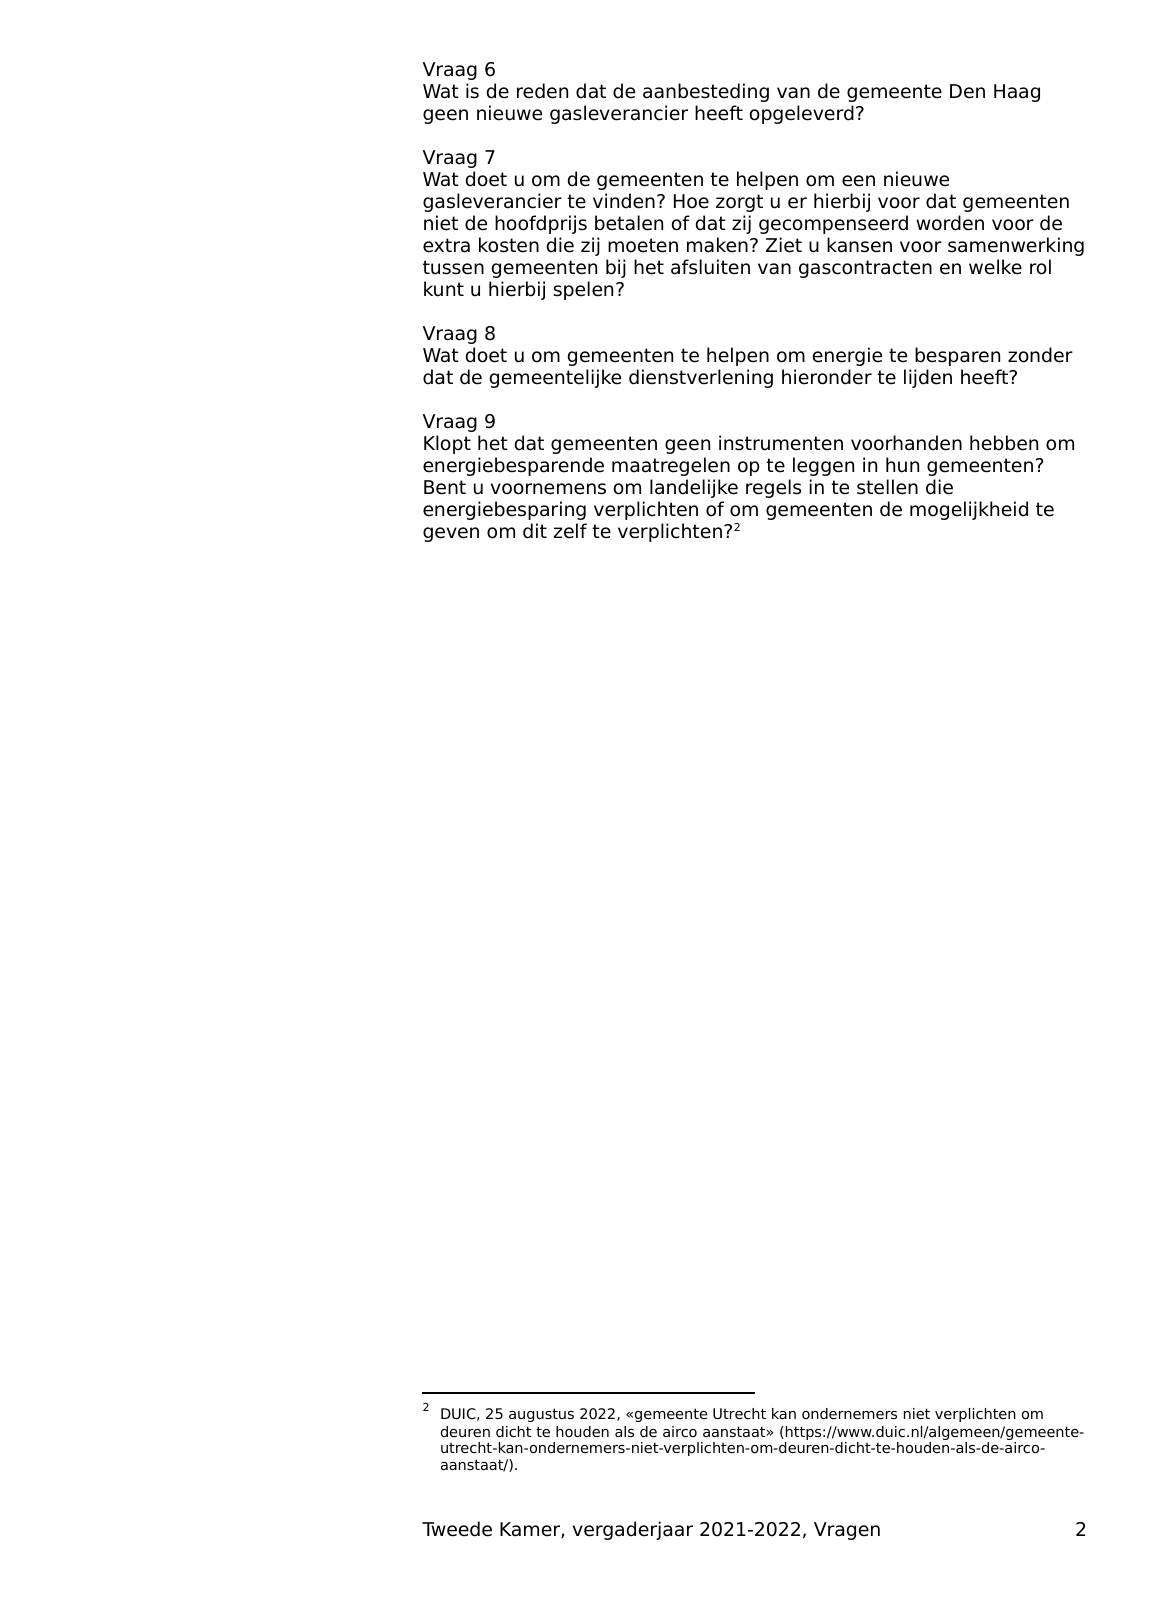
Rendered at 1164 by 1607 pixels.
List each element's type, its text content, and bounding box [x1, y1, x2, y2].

text Wat doet u om gemeenten te helpen om energie te besparen zonder dat de gemeentelijke dienstverlening hieronder te lijden heeft? [422, 345, 1087, 389]
text Wat doet u om de gemeenten te helpen om een nieuwe gasleverancier te vinden? Hoe zorgt u er hierbij voor dat gemeenten niet de hoofdprijs betalen of dat zij gecompenseerd worden voor de extra kosten die zij moeten maken? Ziet u kansen voor samenwerking tussen gemeenten bij het afsluiten van gascontracten en welke rol kunt u hierbij spelen? [422, 169, 1087, 301]
text DUIC, 25 augustus 2022, «gemeente Utrecht kan ondernemers niet verplichten om deuren dicht te houden als de airco aanstaat» (https://www.duic.nl/algemeen/gemeente-utrecht-kan-ondernemers-niet-verplichten-om-deuren-dicht-te-houden-als-de-airco-aanstaat/). [422, 1402, 1087, 1474]
text Vraag 6 [422, 59, 1087, 81]
text Wat is de reden dat de aanbesteding van de gemeente Den Haag geen nieuwe gasleverancier heeft opgeleverd? [422, 81, 1087, 125]
text Vraag 8 [422, 323, 1087, 345]
text Vraag 9 [422, 411, 1087, 433]
text Klopt het dat gemeenten geen instrumenten voorhanden hebben om energiebesparende maatregelen op te leggen in hun gemeenten? Bent u voornemens om landelijke regels in te stellen die energiebesparing verplichten of om gemeenten de mogelijkheid te geven om dit zelf te verplichten? [422, 433, 1087, 543]
text Vraag 7 [422, 147, 1087, 169]
